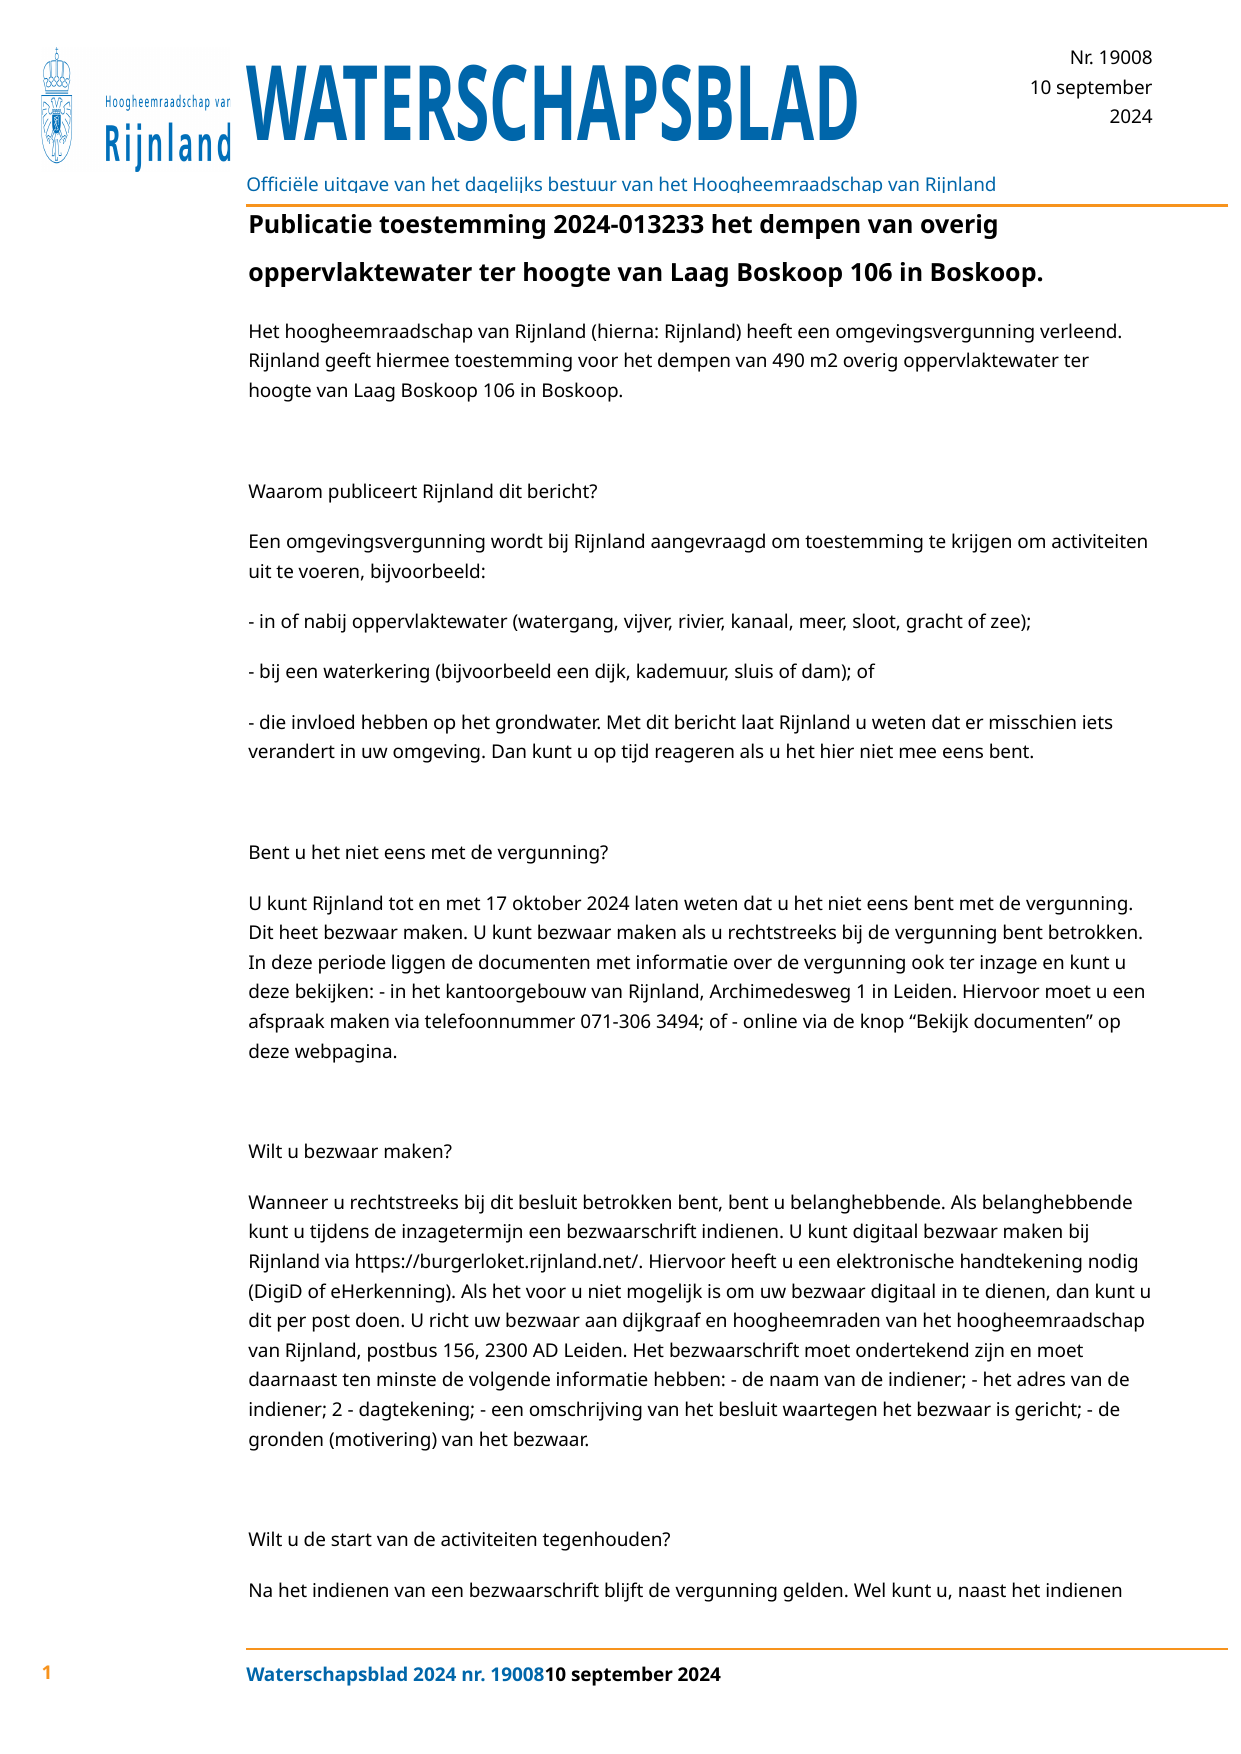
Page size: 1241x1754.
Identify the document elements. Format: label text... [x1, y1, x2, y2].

text Een omgevingsvergunning wordt bij Rijnland aangevraagd om toestemming te krijgen om activiteiten uit te voeren, bijvoorbeeld: [248, 528, 1152, 584]
text Na het indienen van een bezwaarschrift blijft de vergunning gelden. Wel kunt u, naast het indienen [248, 1577, 1152, 1603]
text Waarom publiceert Rijnland dit bericht? [248, 478, 1152, 504]
text Wilt u de start van de activiteiten tegenhouden? [248, 1527, 1152, 1552]
text Wilt u bezwaar maken? [248, 1139, 1152, 1164]
text - bij een waterkering (bijvoorbeeld een dijk, kademuur, sluis of dam); of [248, 659, 1152, 684]
text - die invloed hebben op het grondwater. Met dit bericht laat Rijnland u weten dat er misschien iets verandert in uw omgeving. Dan kunt u op tijd reageren als u het hier niet mee eens bent. [248, 709, 1152, 764]
text Het hoogheemraadschap van Rijnland (hierna: Rijnland) heeft een omgevingsvergunning verleend. Rijnland geeft hiermee toestemming voor het dempen van 490 m2 overig oppervlaktewater ter hoogte van Laag Boskoop 106 in Boskoop. [248, 318, 1152, 403]
picture [41, 47, 231, 172]
text Publicatie toestemming 2024-013233 het dempen van overig oppervlaktewater ter hoogte van Laag Boskoop 106 in Boskoop. [248, 207, 1152, 288]
text U kunt Rijnland tot en met 17 oktober 2024 laten weten dat u het niet eens bent met de vergunning. Dit heet bezwaar maken. U kunt bezwaar maken als u rechtstreeks bij de vergunning bent betrokken. In deze periode liggen de documenten met informatie over de vergunning ook ter inzage en kunt u deze bekijken: - in het kantoorgebouw van Rijnland, Archimedesweg 1 in Leiden. Hiervoor moet u een afspraak maken via telefoonnummer 071-306 3494; of - online via de knop “Bekijk documenten” op deze webpagina. [248, 890, 1152, 1064]
text Wanneer u rechtstreeks bij dit besluit betrokken bent, bent u belanghebbende. Als belanghebbende kunt u tijdens de inzagetermijn een bezwaarschrift indienen. U kunt digitaal bezwaar maken bij Rijnland via https://burgerloket.rijnland.net/. Hiervoor heeft u een elektronische handtekening nodig (DigiD of eHerkenning). Als het voor u niet mogelijk is om uw bezwaar digitaal in te dienen, dan kunt u dit per post doen. U richt uw bezwaar aan dijkgraaf en hoogheemraden van het hoogheemraadschap van Rijnland, postbus 156, 2300 AD Leiden. Het bezwaarschrift moet ondertekend zijn en moet daarnaast ten minste de volgende informatie hebben: - de naam van de indiener; - het adres van de indiener; 2 - dagtekening; - een omschrijving van het besluit waartegen het bezwaar is gericht; - de gronden (motivering) van het bezwaar. [248, 1189, 1152, 1452]
text Bent u het niet eens met de vergunning? [248, 839, 1152, 865]
text - in of nabij oppervlaktewater (watergang, vijver, rivier, kanaal, meer, sloot, gracht of zee); [248, 608, 1152, 634]
